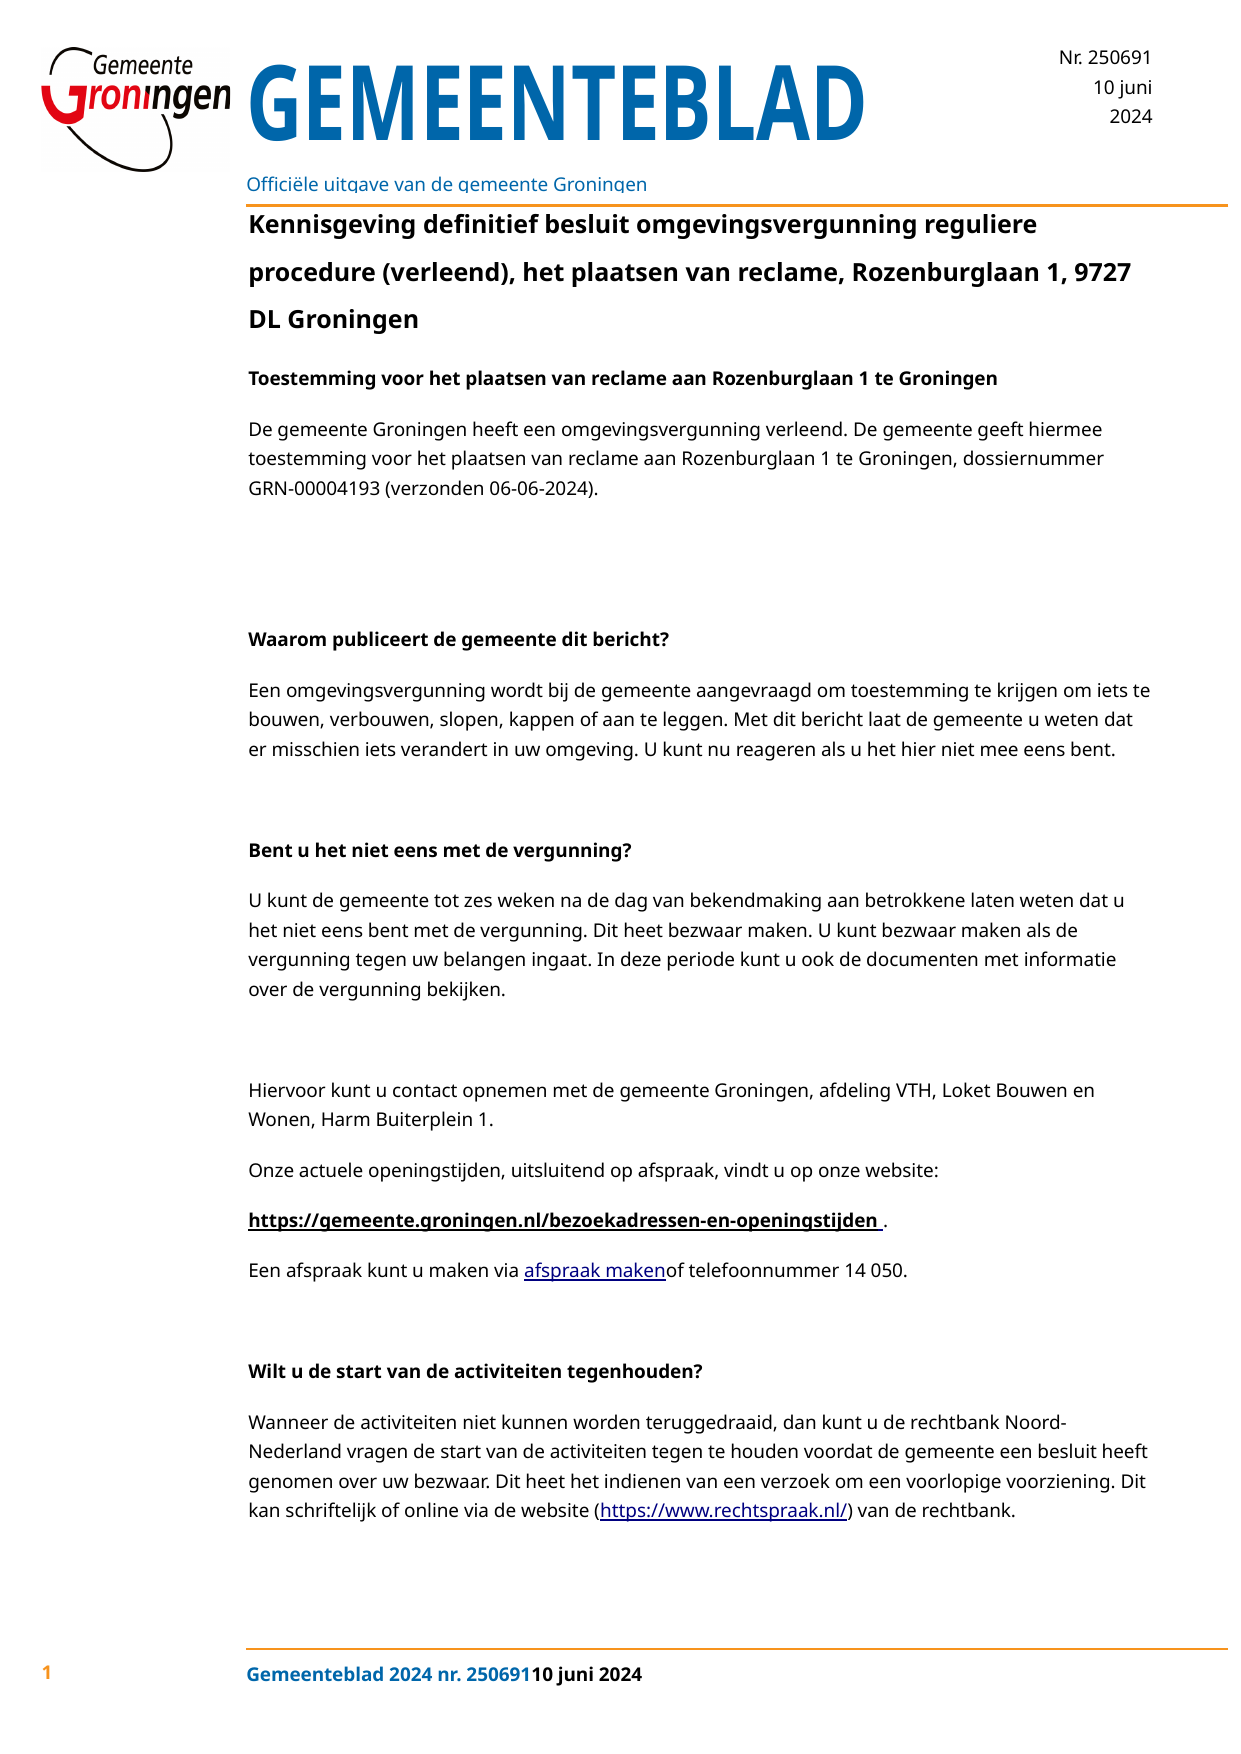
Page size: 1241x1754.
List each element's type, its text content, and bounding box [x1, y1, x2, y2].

text https://gemeente.groningen.nl/bezoekadressen-en-openingstijden . [248, 1207, 1152, 1233]
text De gemeente Groningen heeft een omgevingsvergunning verleend. De gemeente geeft hiermee toestemming voor het plaatsen van reclame aan Rozenburglaan 1 te Groningen, dossiernummer GRN-00004193 (verzonden 06-06-2024). [248, 416, 1152, 501]
text Onze actuele openingstijden, uitsluitend op afspraak, vindt u op onze website: [248, 1157, 1152, 1182]
text Toestemming voor het plaatsen van reclame aan Rozenburglaan 1 te Groningen [248, 366, 1152, 391]
text Wilt u de start van de activiteiten tegenhouden? [248, 1358, 1152, 1384]
text Wanneer de activiteiten niet kunnen worden teruggedraaid, dan kunt u de rechtbank Noord-Nederland vragen de start van de activiteiten tegen te houden voordat de gemeente een besluit heeft genomen over uw bezwaar. Dit heet het indienen van een verzoek om een voorlopige voorziening. Dit kan schriftelijk of online via de website (https://www.rechtspraak.nl/) van de rechtbank. [248, 1409, 1152, 1523]
text Bent u het niet eens met de vergunning? [248, 837, 1152, 862]
text Een afspraak kunt u maken via afspraak makenof telefoonnummer 14 050. [248, 1258, 1152, 1283]
text Kennisgeving definitief besluit omgevingsvergunning reguliere procedure (verleend), het plaatsen van reclame, Rozenburglaan 1, 9727 DL Groningen [248, 207, 1152, 336]
text Waarom publiceert de gemeente dit bericht? [248, 626, 1152, 652]
picture [41, 47, 231, 172]
text Hiervoor kunt u contact opnemen met de gemeente Groningen, afdeling VTH, Loket Bouwen en Wonen, Harm Buiterplein 1. [248, 1077, 1152, 1132]
text U kunt de gemeente tot zes weken na de dag van bekendmaking aan betrokkene laten weten dat u het niet eens bent met de vergunning. Dit heet bezwaar maken. U kunt bezwaar maken als de vergunning tegen uw belangen ingaat. In deze periode kunt u ook de documenten met informatie over de vergunning bekijken. [248, 887, 1152, 1002]
text Een omgevingsvergunning wordt bij de gemeente aangevraagd om toestemming te krijgen om iets te bouwen, verbouwen, slopen, kappen of aan te leggen. Met dit bericht laat de gemeente u weten dat er misschien iets verandert in uw omgeving. U kunt nu reageren als u het hier niet mee eens bent. [248, 677, 1152, 762]
